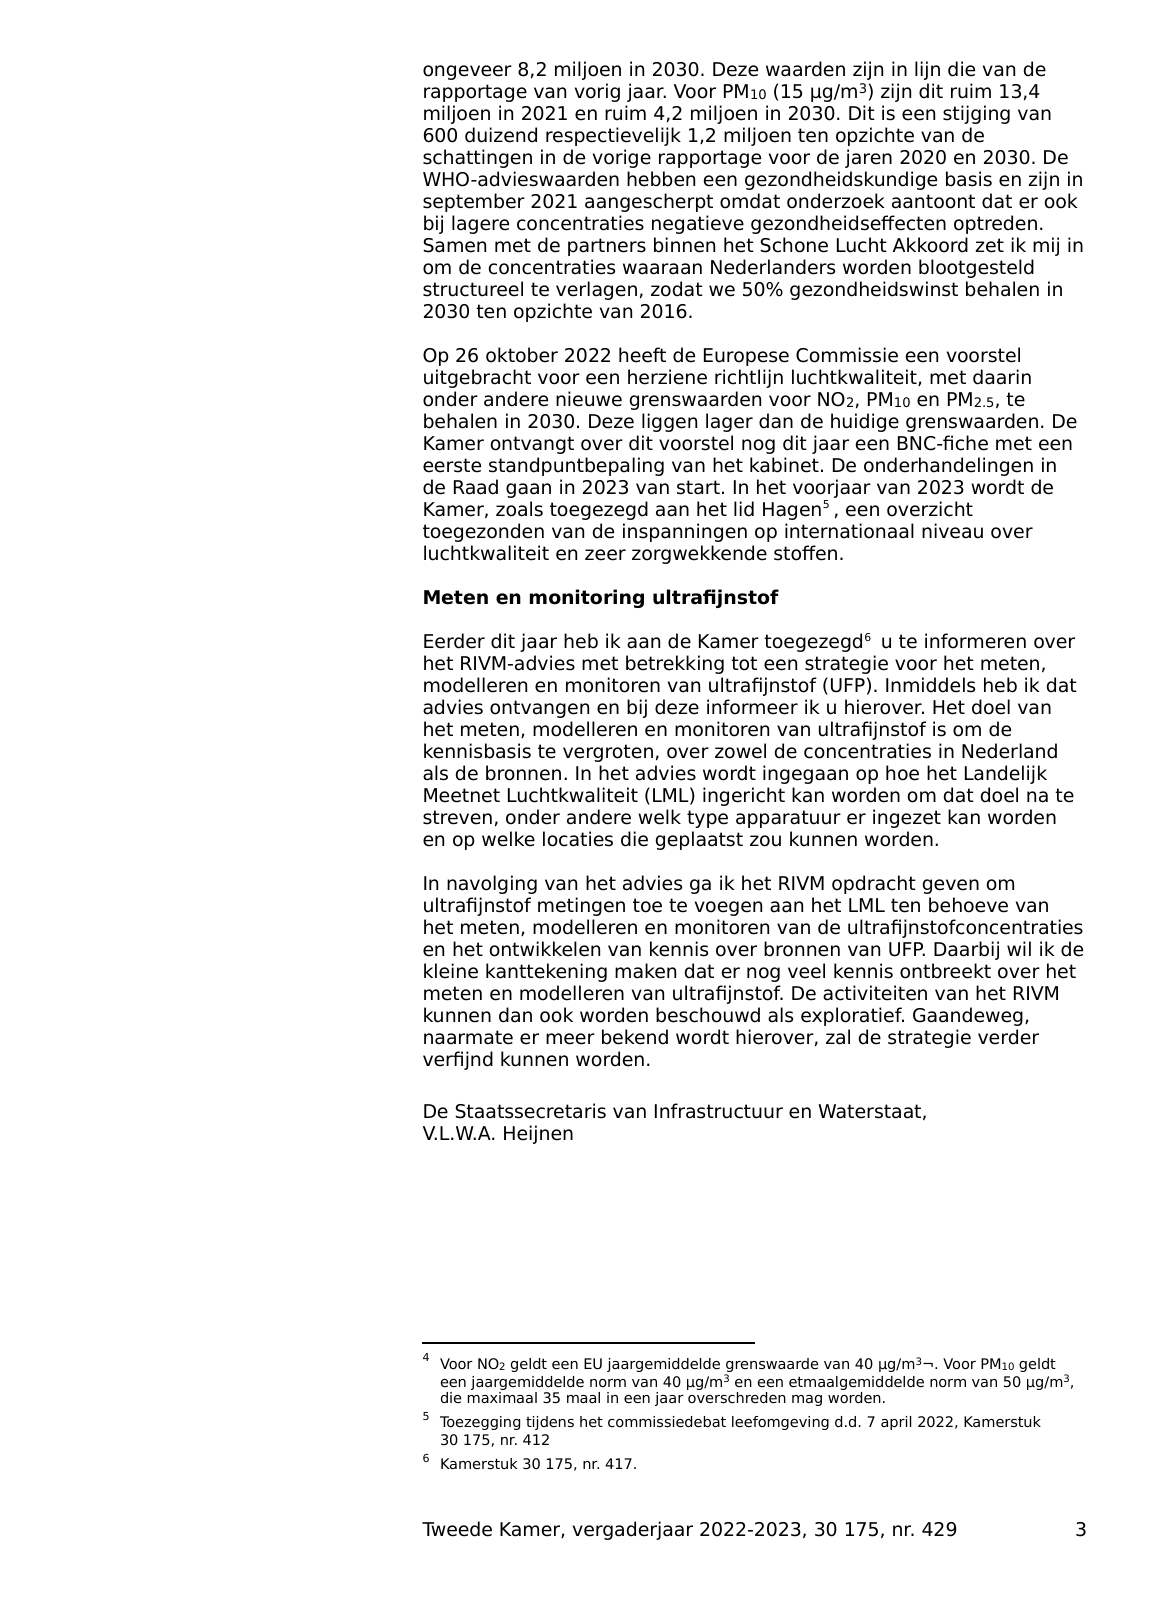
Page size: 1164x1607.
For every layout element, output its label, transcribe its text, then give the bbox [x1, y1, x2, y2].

subtitle Meten en monitoring ultrafijnstof [422, 587, 1087, 609]
text De Staatssecretaris van Infrastructuur en Waterstaat, V.L.W.A. Heijnen [422, 1101, 1087, 1145]
text Voor NO2 geldt een EU jaargemiddelde grenswaarde van 40 μg/m3¬. Voor PM10 geldt een jaargemiddelde norm van 40 μg/m3 en een etmaalgemiddelde norm van 50 μg/m3, die maximaal 35 maal in een jaar overschreden mag worden. [422, 1352, 1087, 1407]
text Kamerstuk 30 175, nr. 417. [422, 1452, 1087, 1474]
text In navolging van het advies ga ik het RIVM opdracht geven om ultrafijnstof metingen toe te voegen aan het LML ten behoeve van het meten, modelleren en monitoren van de ultrafijnstofconcentraties en het ontwikkelen van kennis over bronnen van UFP. Daarbij wil ik de kleine kanttekening maken dat er nog veel kennis ontbreekt over het meten en modelleren van ultrafijnstof. De activiteiten van het RIVM kunnen dan ook worden beschouwd als exploratief. Gaandeweg, naarmate er meer bekend wordt hierover, zal de strategie verder verfijnd kunnen worden. [422, 873, 1087, 1071]
text Eerder dit jaar heb ik aan de Kamer toegezegd u te informeren over het RIVM-advies met betrekking tot een strategie voor het meten, modelleren en monitoren van ultrafijnstof (UFP). Inmiddels heb ik dat advies ontvangen en bij deze informeer ik u hierover. Het doel van het meten, modelleren en monitoren van ultrafijnstof is om de kennisbasis te vergroten, over zowel de concentraties in Nederland als de bronnen. In het advies wordt ingegaan op hoe het Landelijk Meetnet Luchtkwaliteit (LML) ingericht kan worden om dat doel na te streven, onder andere welk type apparatuur er ingezet kan worden en op welke locaties die geplaatst zou kunnen worden. [422, 631, 1087, 851]
text ongeveer 8,2 miljoen in 2030. Deze waarden zijn in lijn die van de rapportage van vorig jaar. Voor PM10 (15 μg/m3) zijn dit ruim 13,4 miljoen in 2021 en ruim 4,2 miljoen in 2030. Dit is een stijging van 600 duizend respectievelijk 1,2 miljoen ten opzichte van de schattingen in de vorige rapportage voor de jaren 2020 en 2030. De WHO-advieswaarden hebben een gezondheidskundige basis en zijn in september 2021 aangescherpt omdat onderzoek aantoont dat er ook bij lagere concentraties negatieve gezondheidseffecten optreden. Samen met de partners binnen het Schone Lucht Akkoord zet ik mij in om de concentraties waaraan Nederlanders worden blootgesteld structureel te verlagen, zodat we 50% gezondheidswinst behalen in 2030 ten opzichte van 2016. [422, 59, 1087, 323]
text Op 26 oktober 2022 heeft de Europese Commissie een voorstel uitgebracht voor een herziene richtlijn luchtkwaliteit, met daarin onder andere nieuwe grenswaarden voor NO2, PM10 en PM2.5, te behalen in 2030. Deze liggen lager dan de huidige grenswaarden. De Kamer ontvangt over dit voorstel nog dit jaar een BNC-fiche met een eerste standpuntbepaling van het kabinet. De onderhandelingen in de Raad gaan in 2023 van start. In het voorjaar van 2023 wordt de Kamer, zoals toegezegd aan het lid Hagen, een overzicht toegezonden van de inspanningen op internationaal niveau over luchtkwaliteit en zeer zorgwekkende stoffen. [422, 345, 1087, 565]
text Toezegging tijdens het commissiedebat leefomgeving d.d. 7 april 2022, Kamerstuk 30 175, nr. 412 [422, 1410, 1087, 1449]
